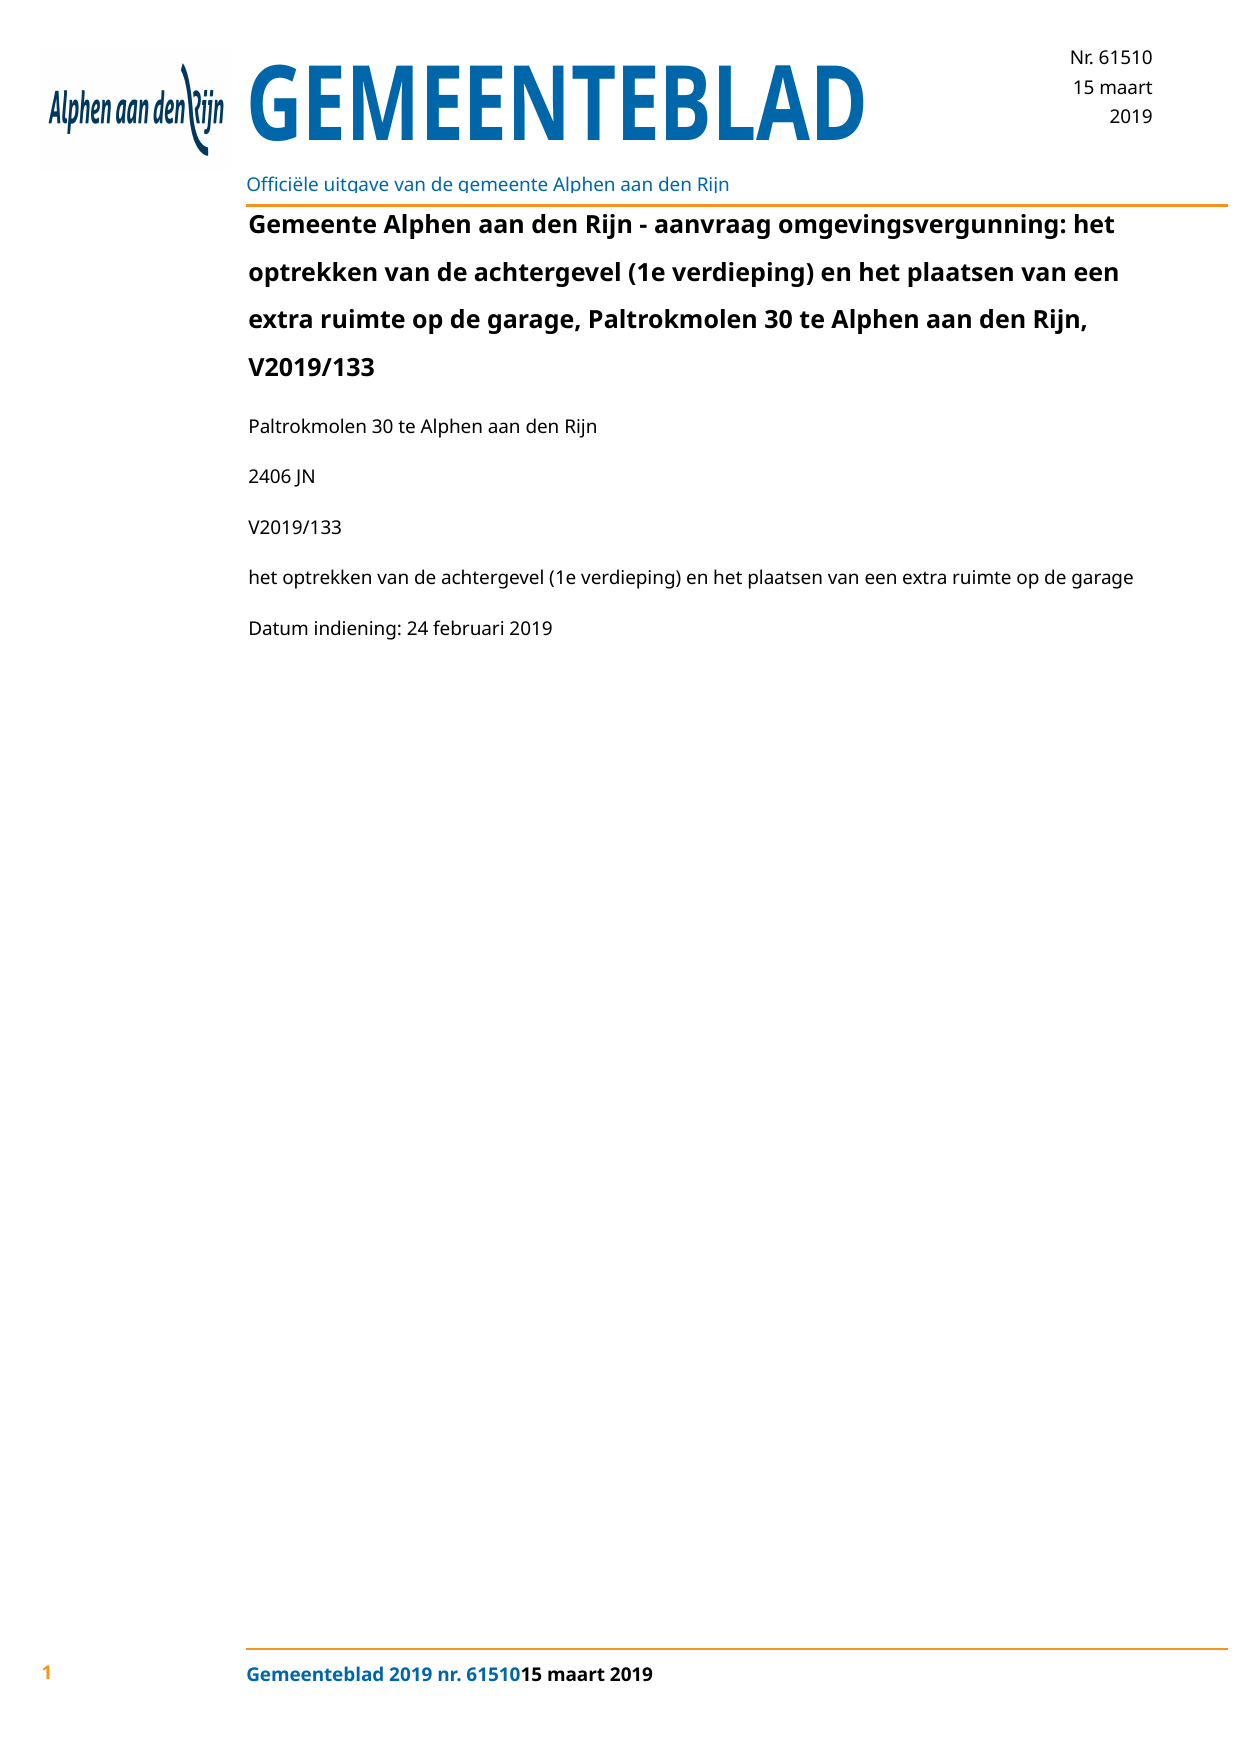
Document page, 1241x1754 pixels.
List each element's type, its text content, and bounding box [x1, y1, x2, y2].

text Gemeente Alphen aan den Rijn - aanvraag omgevingsvergunning: het optrekken van de achtergevel (1e verdieping) en het plaatsen van een extra ruimte op de garage, Paltrokmolen 30 te Alphen aan den Rijn, V2019/133 [248, 207, 1152, 384]
text V2019/133 [248, 514, 1152, 540]
text Paltrokmolen 30 te Alphen aan den Rijn [248, 413, 1152, 439]
picture [41, 47, 231, 172]
text 2406 JN [248, 463, 1152, 489]
text het optrekken van de achtergevel (1e verdieping) en het plaatsen van een extra ruimte op de garage [248, 564, 1152, 590]
text Datum indiening: 24 februari 2019 [248, 615, 1152, 641]
